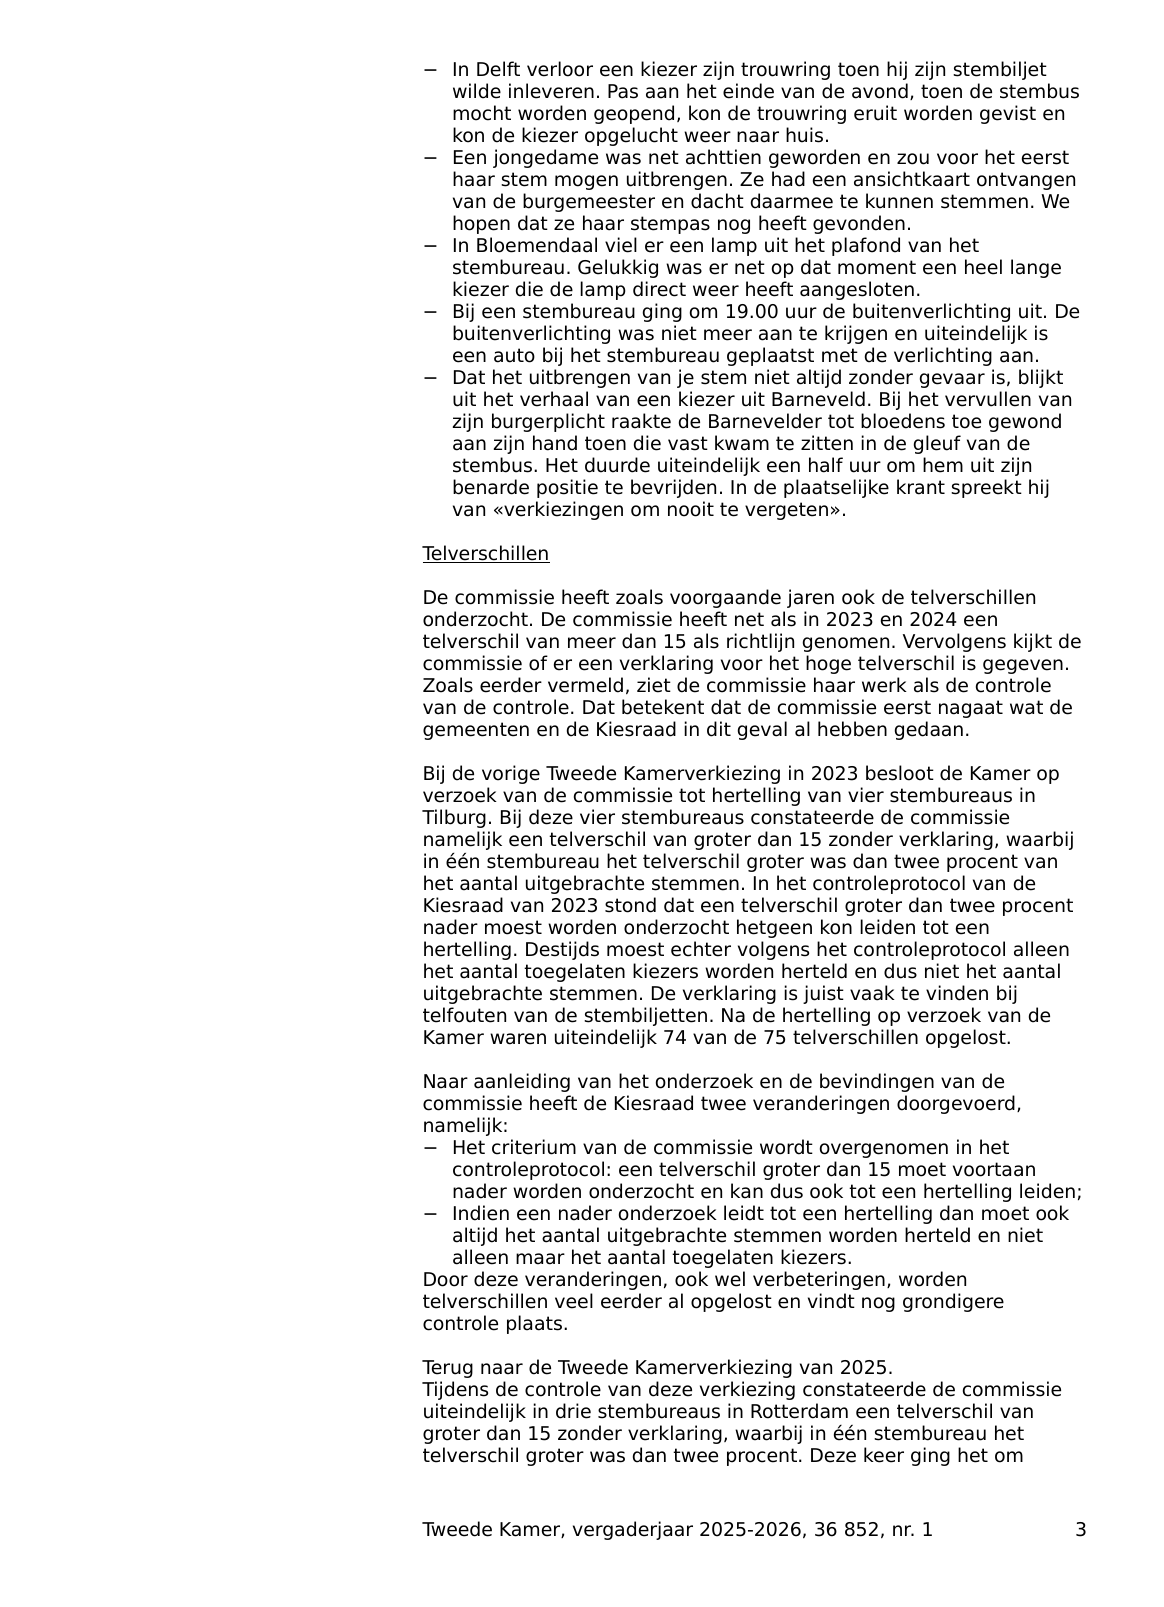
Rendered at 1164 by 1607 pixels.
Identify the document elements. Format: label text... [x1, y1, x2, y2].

text − In Bloemendaal viel er een lamp uit het plafond van het stembureau. Gelukkig was er net op dat moment een heel lange kiezer die de lamp direct weer heeft aangesloten. [422, 235, 1087, 301]
text Terug naar de Tweede Kamerverkiezing van 2025. [422, 1357, 1087, 1379]
text − Een jongedame was net achttien geworden en zou voor het eerst haar stem mogen uitbrengen. Ze had een ansichtkaart ontvangen van de burgemeester en dacht daarmee te kunnen stemmen. We hopen dat ze haar stempas nog heeft gevonden. [422, 147, 1087, 235]
text − In Delft verloor een kiezer zijn trouwring toen hij zijn stembiljet wilde inleveren. Pas aan het einde van de avond, toen de stembus mocht worden geopend, kon de trouwring eruit worden gevist en kon de kiezer opgelucht weer naar huis. [422, 59, 1087, 147]
text − Dat het uitbrengen van je stem niet altijd zonder gevaar is, blijkt uit het verhaal van een kiezer uit Barneveld. Bij het vervullen van zijn burgerplicht raakte de Barnevelder tot bloedens toe gewond aan zijn hand toen die vast kwam te zitten in de gleuf van de stembus. Het duurde uiteindelijk een half uur om hem uit zijn benarde positie te bevrijden. In de plaatselijke krant spreekt hij van «verkiezingen om nooit te vergeten». [422, 367, 1087, 521]
text Bij de vorige Tweede Kamerverkiezing in 2023 besloot de Kamer op verzoek van de commissie tot hertelling van vier stembureaus in Tilburg. Bij deze vier stembureaus constateerde de commissie namelijk een telverschil van groter dan 15 zonder verklaring, waarbij in één stembureau het telverschil groter was dan twee procent van het aantal uitgebrachte stemmen. In het controleprotocol van de Kiesraad van 2023 stond dat een telverschil groter dan twee procent nader moest worden onderzocht hetgeen kon leiden tot een hertelling. Destijds moest echter volgens het controleprotocol alleen het aantal toegelaten kiezers worden herteld en dus niet het aantal uitgebrachte stemmen. De verklaring is juist vaak te vinden bij telfouten van de stembiljetten. Na de hertelling op verzoek van de Kamer waren uiteindelijk 74 van de 75 telverschillen opgelost. [422, 763, 1087, 1049]
text − Bij een stembureau ging om 19.00 uur de buitenverlichting uit. De buitenverlichting was niet meer aan te krijgen en uiteindelijk is een auto bij het stembureau geplaatst met de verlichting aan. [422, 301, 1087, 367]
subtitle Telverschillen [422, 543, 1087, 565]
text Door deze veranderingen, ook wel verbeteringen, worden telverschillen veel eerder al opgelost en vindt nog grondigere controle plaats. [422, 1269, 1087, 1335]
text − Indien een nader onderzoek leidt tot een hertelling dan moet ook altijd het aantal uitgebrachte stemmen worden herteld en niet alleen maar het aantal toegelaten kiezers. [422, 1203, 1087, 1269]
text De commissie heeft zoals voorgaande jaren ook de telverschillen onderzocht. De commissie heeft net als in 2023 en 2024 een telverschil van meer dan 15 als richtlijn genomen. Vervolgens kijkt de commissie of er een verklaring voor het hoge telverschil is gegeven. Zoals eerder vermeld, ziet de commissie haar werk als de controle van de controle. Dat betekent dat de commissie eerst nagaat wat de gemeenten en de Kiesraad in dit geval al hebben gedaan. [422, 587, 1087, 741]
text − Het criterium van de commissie wordt overgenomen in het controleprotocol: een telverschil groter dan 15 moet voortaan nader worden onderzocht en kan dus ook tot een hertelling leiden; [422, 1137, 1087, 1203]
text Naar aanleiding van het onderzoek en de bevindingen van de commissie heeft de Kiesraad twee veranderingen doorgevoerd, namelijk: [422, 1071, 1087, 1137]
text Tijdens de controle van deze verkiezing constateerde de commissie uiteindelijk in drie stembureaus in Rotterdam een telverschil van groter dan 15 zonder verklaring, waarbij in één stembureau het telverschil groter was dan twee procent. Deze keer ging het om [422, 1379, 1087, 1467]
